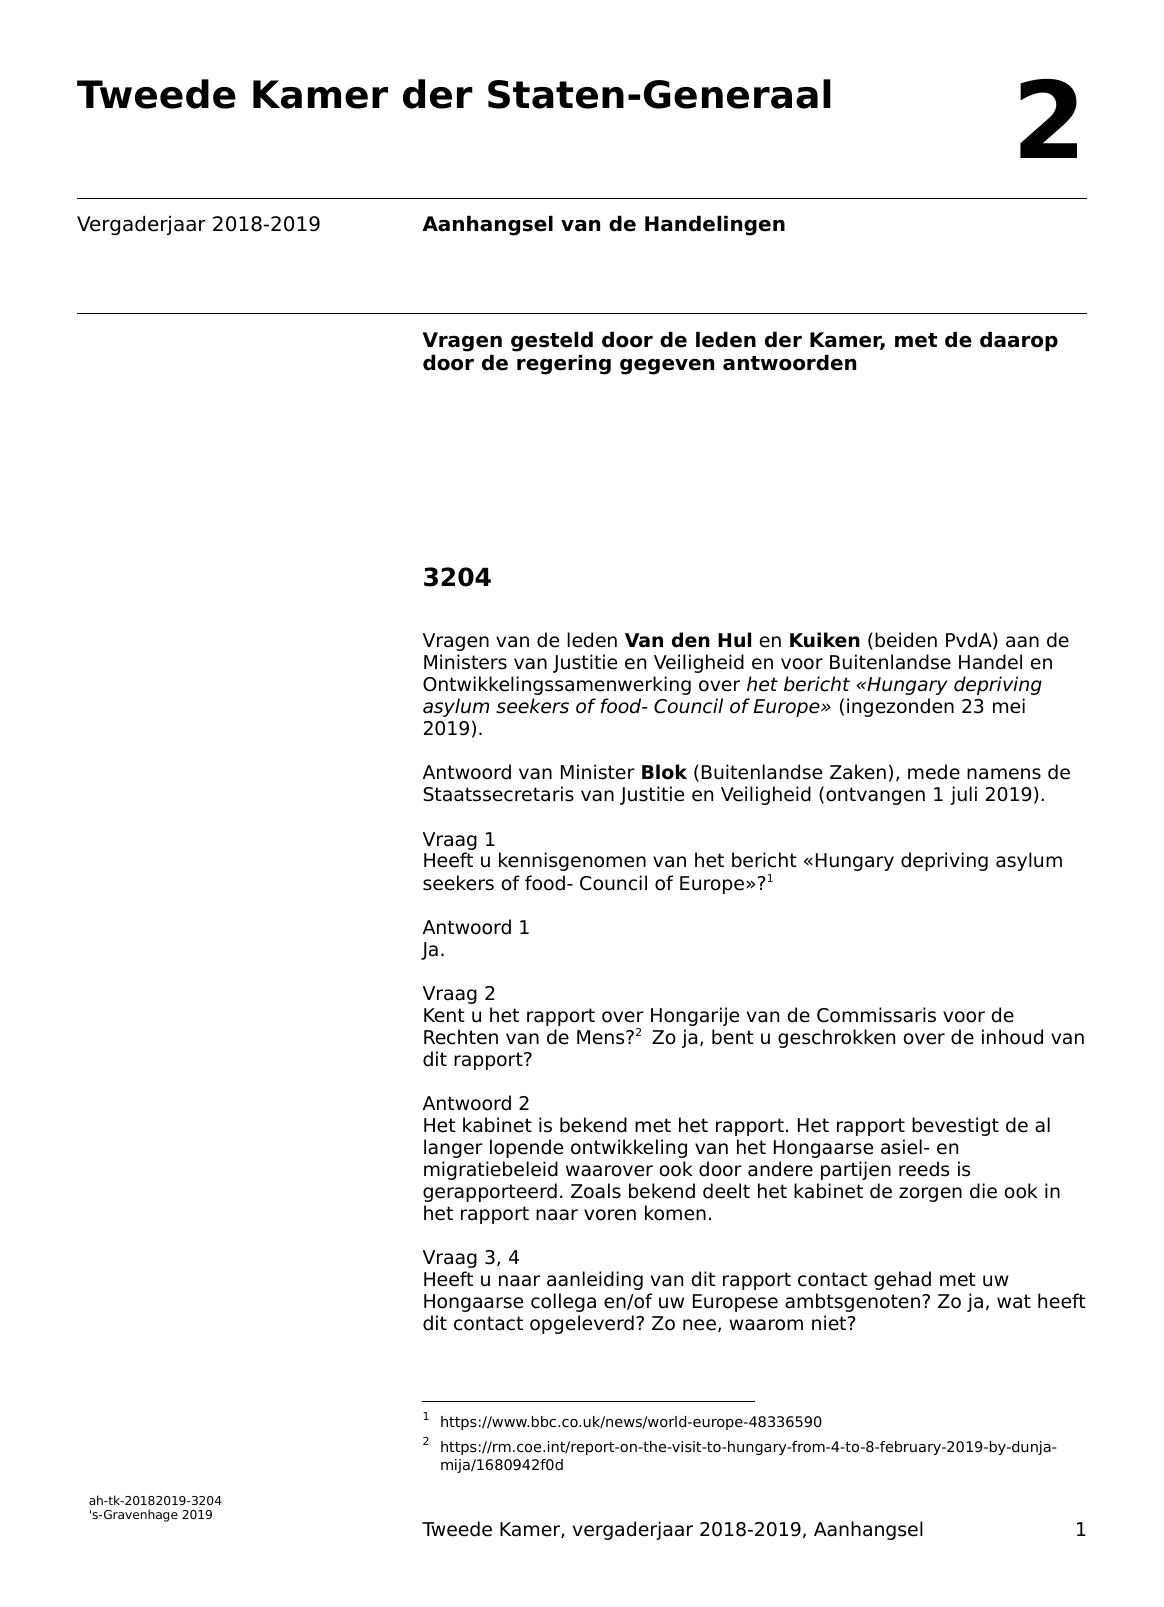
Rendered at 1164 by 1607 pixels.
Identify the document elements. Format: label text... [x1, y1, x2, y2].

table_cell [77, 314, 422, 375]
text https://rm.coe.int/report-on-the-visit-to-hungary-from-4-to-8-february-2019-by-dunja-mija/1680942f0d [422, 1435, 1087, 1474]
table_header Tweede Kamer der Staten-Generaal [77, 59, 886, 198]
text Vraag 3, 4 [422, 1247, 1087, 1269]
text https://www.bbc.co.uk/news/world-europe-48336590 [422, 1410, 1087, 1432]
table_cell Vragen gesteld door de leden der Kamer, met de daarop door de regering gegeven antwoorden [422, 314, 1087, 375]
text Kent u het rapport over Hongarije van de Commissaris voor de Rechten van de Mens? Zo ja, bent u geschrokken over de inhoud van dit rapport? [422, 1005, 1087, 1071]
text Vraag 2 [422, 983, 1087, 1005]
text Ja. [422, 938, 1087, 961]
text Antwoord van Minister Blok (Buitenlandse Zaken), mede namens de Staatssecretaris van Justitie en Veiligheid (ontvangen 1 juli 2019). [422, 762, 1087, 806]
text 's-Gravenhage 2019 [88, 1508, 323, 1522]
table_header 2 [886, 59, 1087, 198]
text Heeft u naar aanleiding van dit rapport contact gehad met uw Hongaarse collega en/of uw Europese ambtsgenoten? Zo ja, wat heeft dit contact opgeleverd? Zo nee, waarom niet? [422, 1269, 1087, 1335]
text Vragen van de leden Van den Hul en Kuiken (beiden PvdA) aan de Ministers van Justitie en Veiligheid en voor Buitenlandse Handel en Ontwikkelingssamenwerking over het bericht «Hungary depriving asylum seekers of food- Council of Europe» (ingezonden 23 mei 2019). [422, 630, 1087, 740]
table_cell Vergaderjaar 2018-2019 [77, 199, 422, 313]
text Heeft u kennisgenomen van het bericht «Hungary depriving asylum seekers of food- Council of Europe»? [422, 850, 1087, 894]
text Antwoord 1 [422, 917, 1087, 938]
text Het kabinet is bekend met het rapport. Het rapport bevestigt de al langer lopende ontwikkeling van het Hongaarse asiel- en migratiebeleid waarover ook door andere partijen reeds is gerapporteerd. Zoals bekend deelt het kabinet de zorgen die ook in het rapport naar voren komen. [422, 1115, 1087, 1225]
text 3204 [422, 563, 1087, 592]
text Antwoord 2 [422, 1093, 1087, 1115]
text ah-tk-20182019-3204 [88, 1494, 323, 1508]
table_cell Aanhangsel van de Handelingen [422, 199, 1087, 313]
text Vraag 1 [422, 828, 1087, 850]
